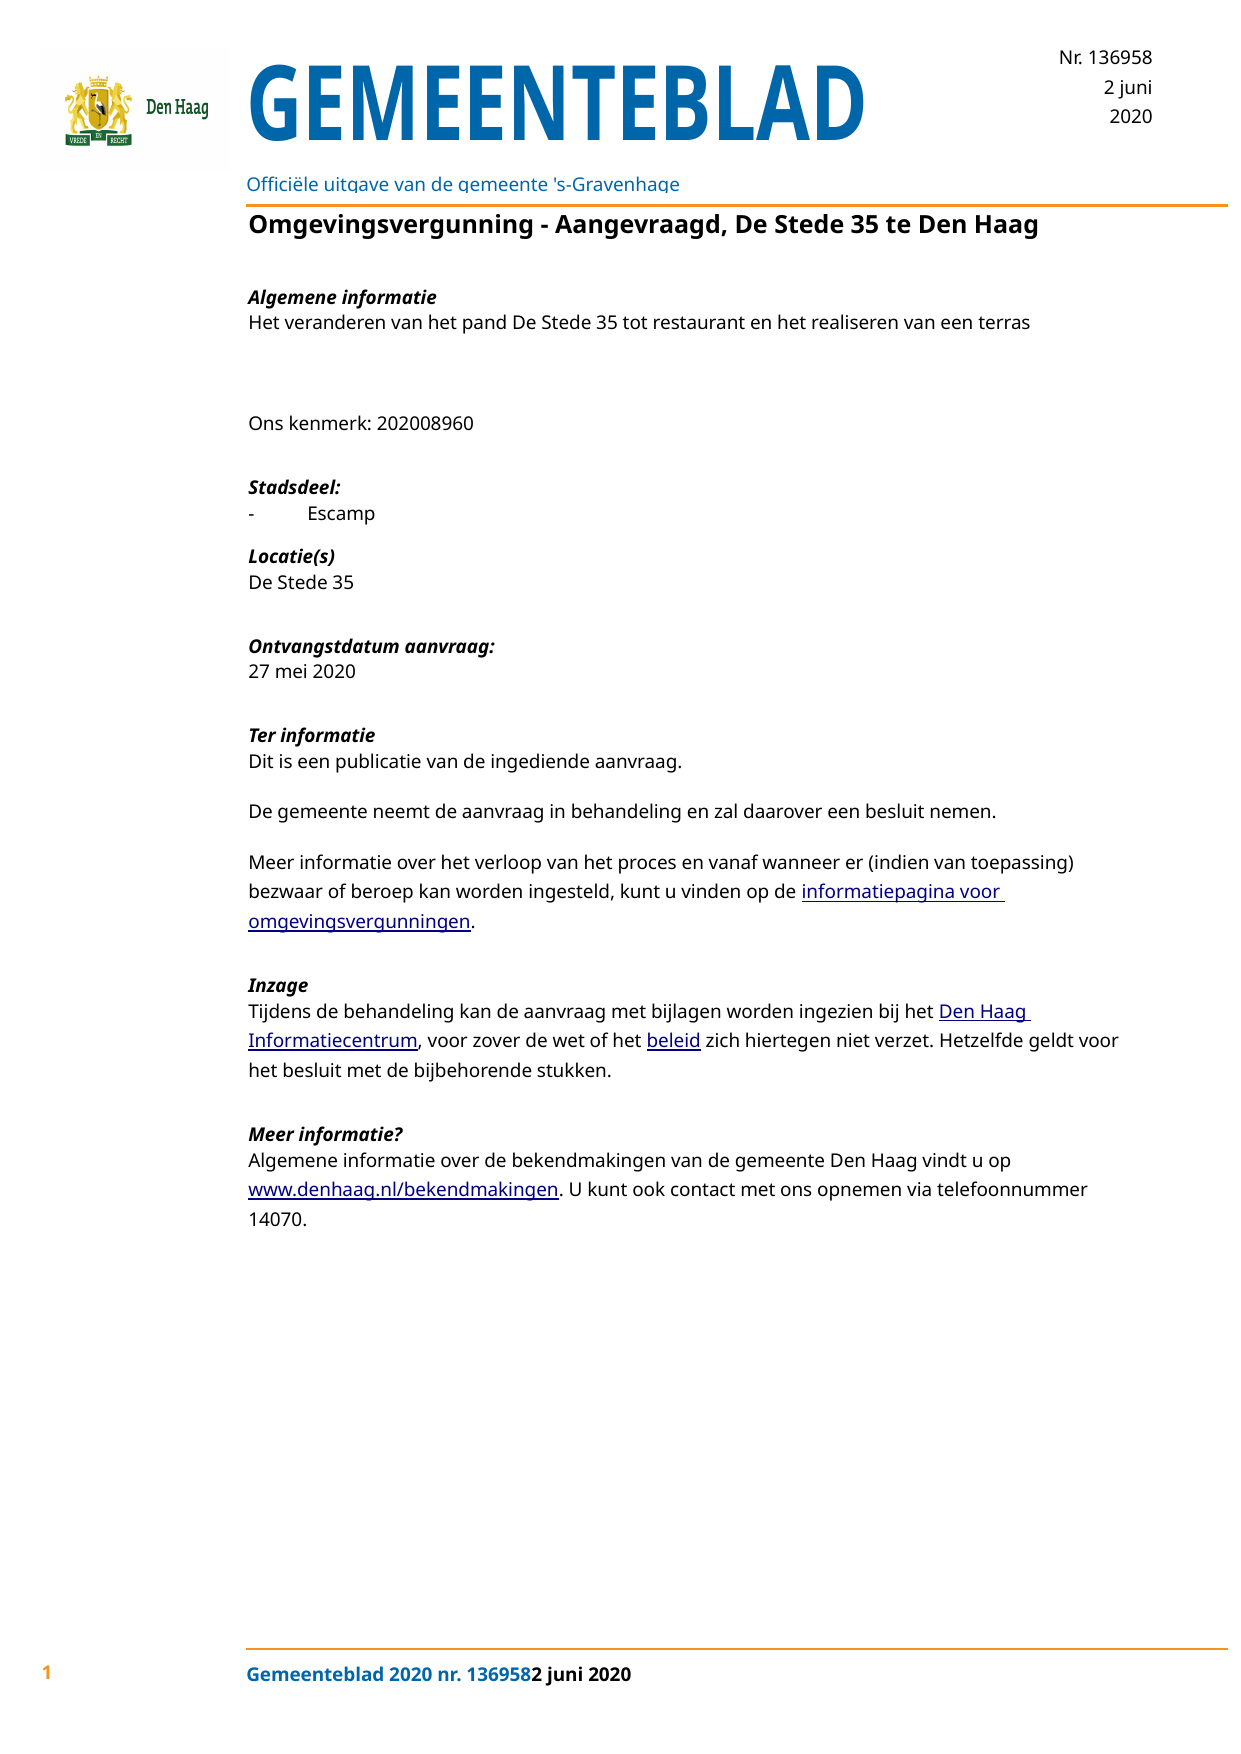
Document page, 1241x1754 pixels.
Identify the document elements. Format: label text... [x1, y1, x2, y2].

text Dit is een publicatie van de ingediende aanvraag. [248, 748, 1152, 774]
text Locatie(s) [248, 543, 1152, 569]
text Inzage [248, 972, 1152, 998]
text Meer informatie? [248, 1121, 1152, 1147]
text 27 mei 2020 [248, 659, 1152, 684]
picture [41, 47, 231, 172]
text Het veranderen van het pand De Stede 35 tot restaurant en het realiseren van een terras [248, 309, 1152, 335]
text Stadsdeel: [248, 474, 1152, 500]
text Omgevingsvergunning - Aangevraagd, De Stede 35 te Den Haag [248, 207, 1152, 241]
text Tijdens de behandeling kan de aanvraag met bijlagen worden ingezien bij het Den Haag Informatiecentrum, voor zover de wet of het beleid zich hiertegen niet verzet. Hetzelfde geldt voor het besluit met de bijbehorende stukken. [248, 998, 1152, 1083]
text De Stede 35 [248, 569, 1152, 595]
text Ons kenmerk: 202008960 [248, 410, 1152, 436]
list Escamp [248, 500, 1152, 526]
text Algemene informatie [248, 284, 1152, 309]
text De gemeente neemt de aanvraag in behandeling en zal daarover een besluit nemen. [248, 799, 1152, 824]
text Meer informatie over het verloop van het proces en vanaf wanneer er (indien van toepassing) bezwaar of beroep kan worden ingesteld, kunt u vinden op de informatiepagina voor omgevingsvergunningen. [248, 849, 1152, 934]
text Algemene informatie over de bekendmakingen van de gemeente Den Haag vindt u op www.denhaag.nl/bekendmakingen. U kunt ook contact met ons opnemen via telefoonnummer 14070. [248, 1147, 1152, 1232]
text Ontvangstdatum aanvraag: [248, 633, 1152, 659]
text Ter informatie [248, 723, 1152, 748]
